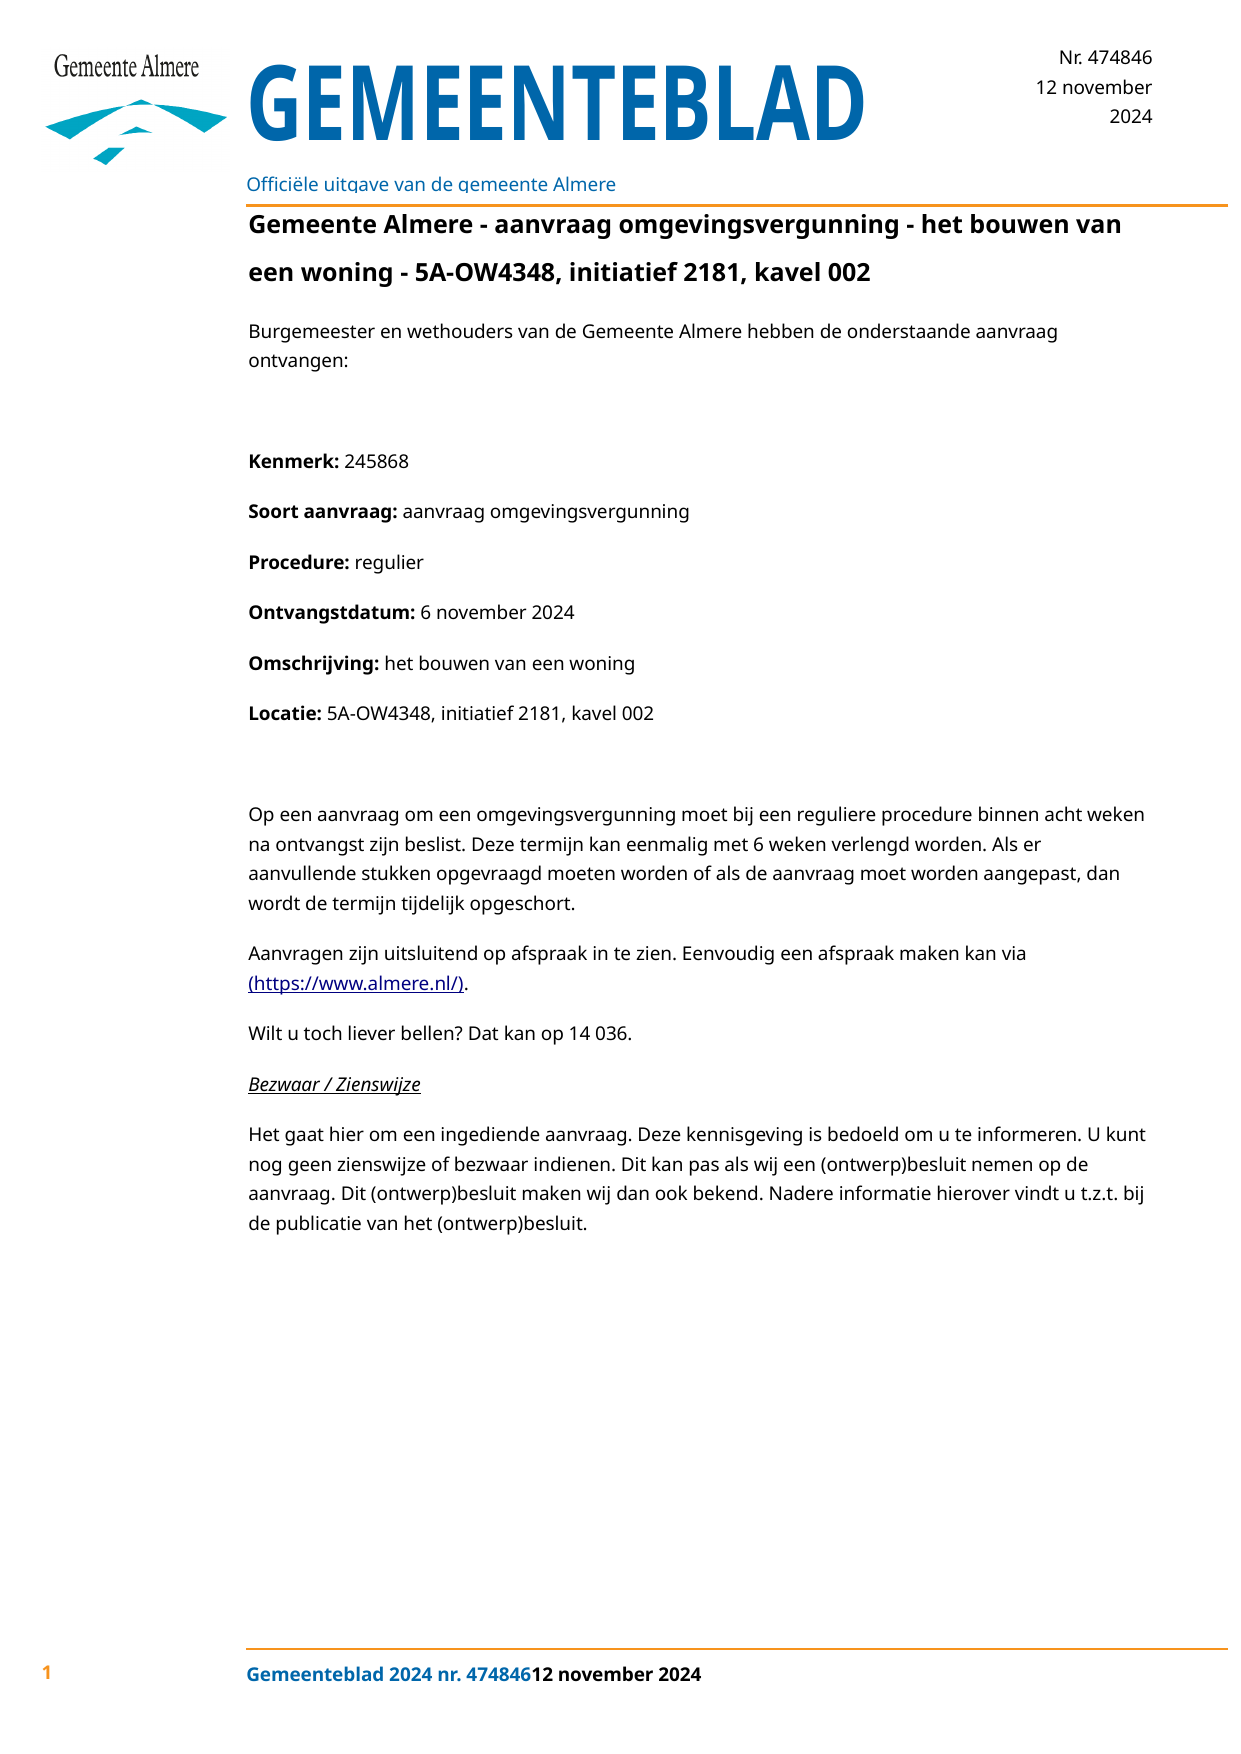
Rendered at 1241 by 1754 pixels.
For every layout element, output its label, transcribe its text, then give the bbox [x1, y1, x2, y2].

text Omschrijving: het bouwen van een woning [248, 650, 1152, 676]
picture [41, 47, 231, 172]
text Kenmerk: 245868 [248, 448, 1152, 474]
text Gemeente Almere - aanvraag omgevingsvergunning - het bouwen van een woning - 5A-OW4348, initiatief 2181, kavel 002 [248, 207, 1152, 288]
text Het gaat hier om een ingediende aanvraag. Deze kennisgeving is bedoeld om u te informeren. U kunt nog geen zienswijze of bezwaar indienen. Dit kan pas als wij een (ontwerp)besluit nemen op de aanvraag. Dit (ontwerp)besluit maken wij dan ook bekend. Nadere informatie hierover vindt u t.z.t. bij de publicatie van het (ontwerp)besluit. [248, 1121, 1152, 1236]
text Locatie: 5A-OW4348, initiatief 2181, kavel 002 [248, 700, 1152, 726]
text Op een aanvraag om een omgevingsvergunning moet bij een reguliere procedure binnen acht weken na ontvangst zijn beslist. Deze termijn kan eenmalig met 6 weken verlengd worden. Als er aanvullende stukken opgevraagd moeten worden of als de aanvraag moet worden aangepast, dan wordt de termijn tijdelijk opgeschort. [248, 801, 1152, 916]
text Aanvragen zijn uitsluitend op afspraak in te zien. Eenvoudig een afspraak maken kan via (https://www.almere.nl/). [248, 940, 1152, 996]
text Bezwaar / Zienswijze [248, 1071, 1152, 1097]
text Burgemeester en wethouders van de Gemeente Almere hebben de onderstaande aanvraag ontvangen: [248, 318, 1152, 373]
text Wilt u toch liever bellen? Dat kan op 14 036. [248, 1020, 1152, 1046]
text Ontvangstdatum: 6 november 2024 [248, 599, 1152, 625]
text Procedure: regulier [248, 549, 1152, 575]
text Soort aanvraag: aanvraag omgevingsvergunning [248, 499, 1152, 524]
